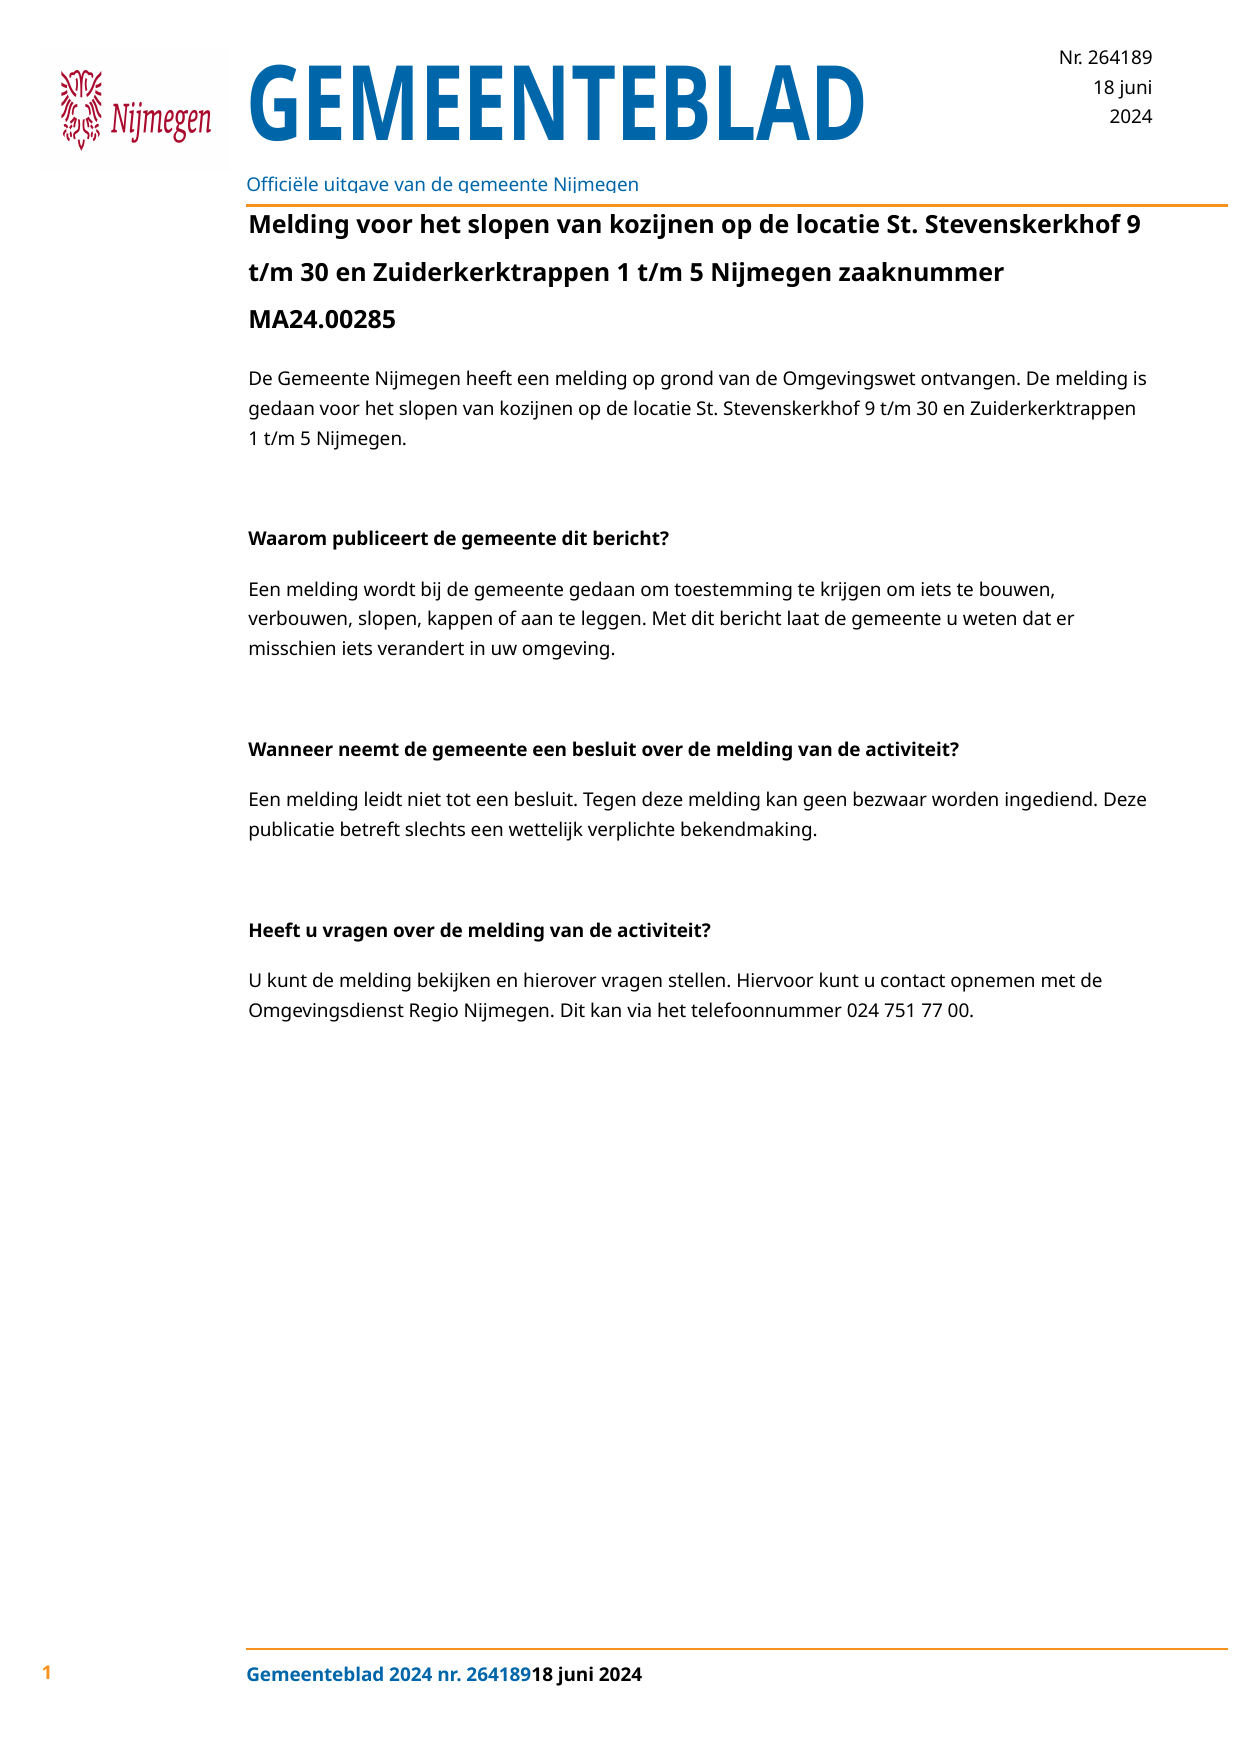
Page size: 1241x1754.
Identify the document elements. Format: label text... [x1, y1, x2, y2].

text Waarom publiceert de gemeente dit bericht? [248, 526, 1152, 551]
text De Gemeente Nijmegen heeft een melding op grond van de Omgevingswet ontvangen. De melding is gedaan voor het slopen van kozijnen op de locatie St. Stevenskerkhof 9 t/m 30 en Zuiderkerktrappen 1 t/m 5 Nijmegen. [248, 366, 1152, 450]
text Een melding leidt niet tot een besluit. Tegen deze melding kan geen bezwaar worden ingediend. Deze publicatie betreft slechts een wettelijk verplichte bekendmaking. [248, 786, 1152, 842]
text Melding voor het slopen van kozijnen op de locatie St. Stevenskerkhof 9 t/m 30 en Zuiderkerktrappen 1 t/m 5 Nijmegen zaaknummer MA24.00285 [248, 207, 1152, 336]
text U kunt de melding bekijken en hierover vragen stellen. Hiervoor kunt u contact opnemen met de Omgevingsdienst Regio Nijmegen. Dit kan via het telefoonnummer 024 751 77 00. [248, 967, 1152, 1022]
text Een melding wordt bij de gemeente gedaan om toestemming te krijgen om iets te bouwen, verbouwen, slopen, kappen of aan te leggen. Met dit bericht laat de gemeente u weten dat er misschien iets verandert in uw omgeving. [248, 576, 1152, 661]
picture [41, 47, 231, 172]
text Heeft u vragen over de melding van de activiteit? [248, 917, 1152, 942]
text Wanneer neemt de gemeente een besluit over de melding van de activiteit? [248, 736, 1152, 762]
